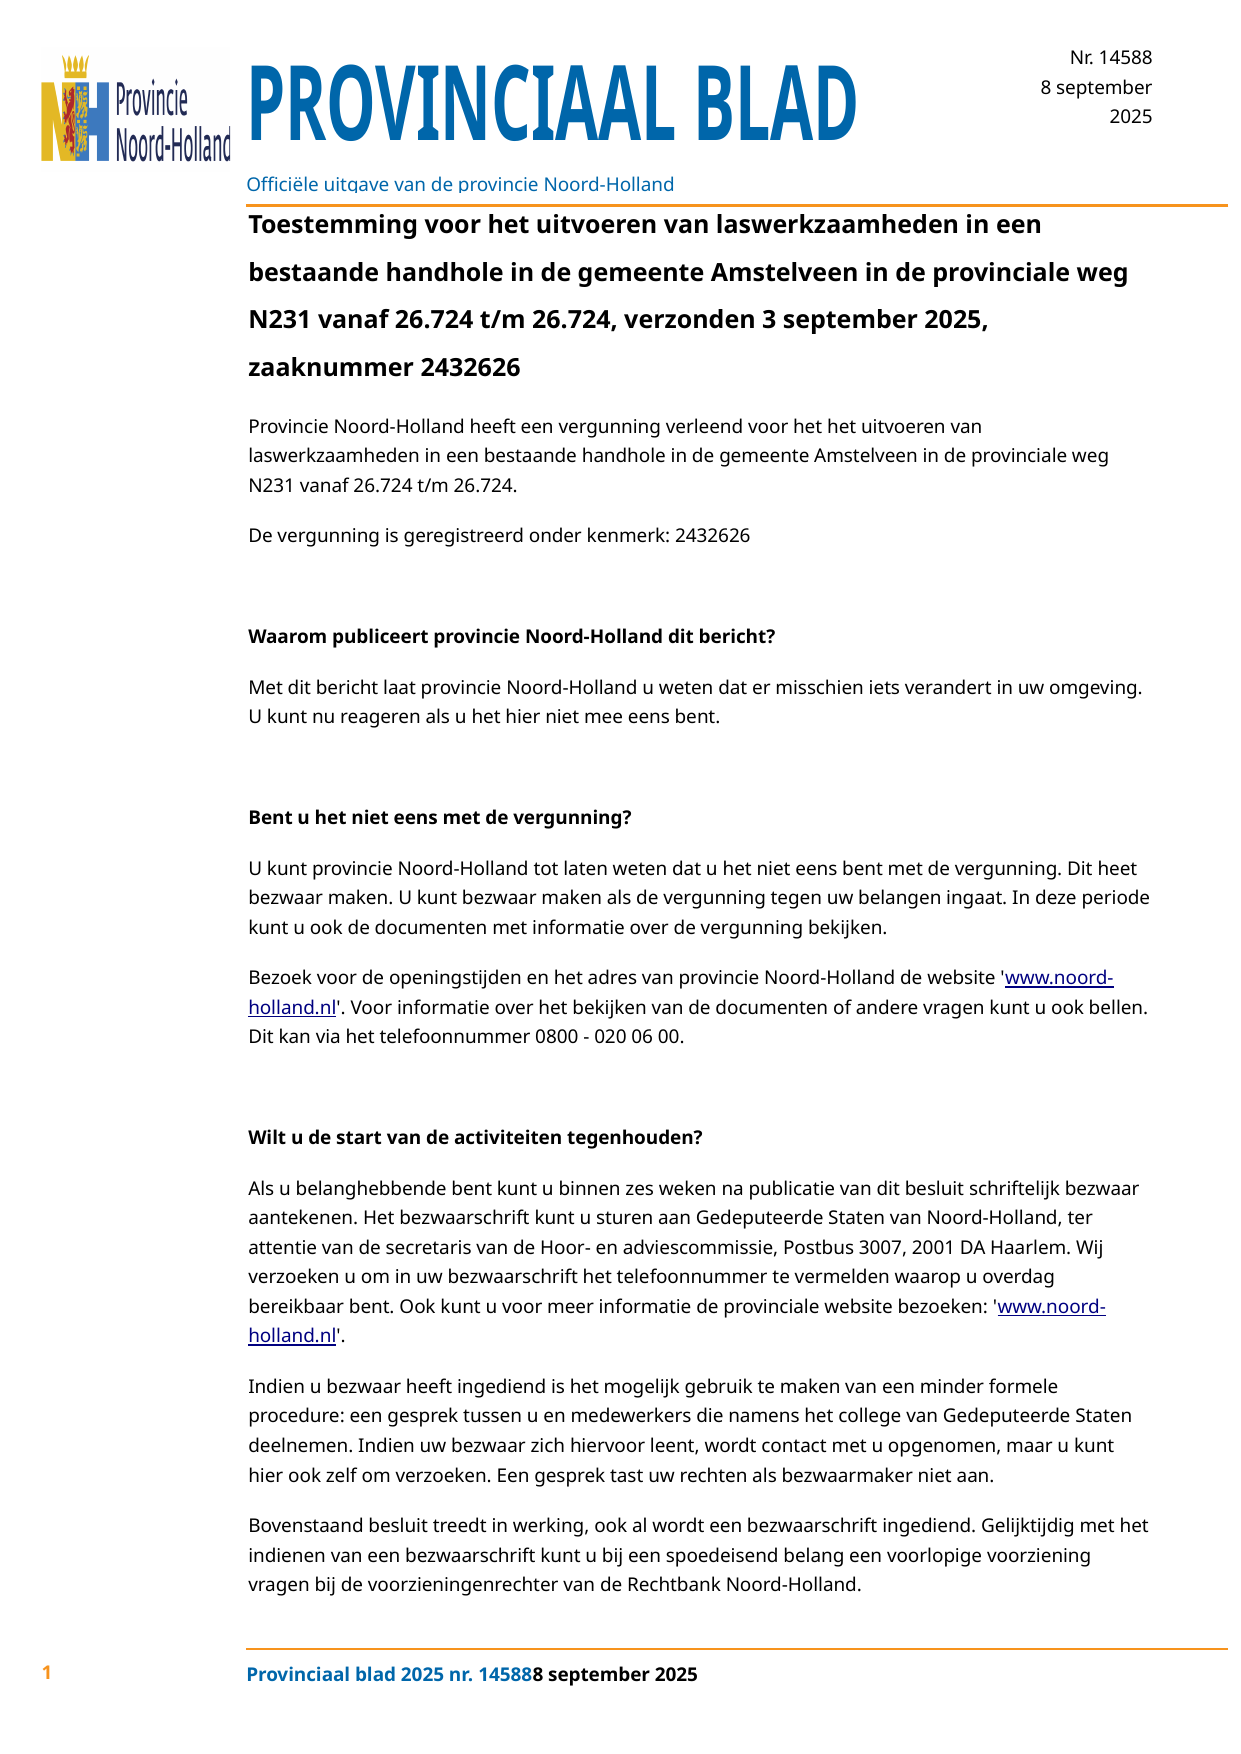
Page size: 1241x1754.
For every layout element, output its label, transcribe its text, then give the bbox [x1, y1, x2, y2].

text Als u belanghebbende bent kunt u binnen zes weken na publicatie van dit besluit schriftelijk bezwaar aantekenen. Het bezwaarschrift kunt u sturen aan Gedeputeerde Staten van Noord-Holland, ter attentie van de secretaris van de Hoor- en adviescommissie, Postbus 3007, 2001 DA Haarlem. Wij verzoeken u om in uw bezwaarschrift het telefoonnummer te vermelden waarop u overdag bereikbaar bent. Ook kunt u voor meer informatie de provinciale website bezoeken: 'www.noord-holland.nl'. [248, 1175, 1152, 1348]
text Bezoek voor de openingstijden en het adres van provincie Noord-Holland de website 'www.noord-holland.nl'. Voor informatie over het bekijken van de documenten of andere vragen kunt u ook bellen. Dit kan via het telefoonnummer 0800 - 020 06 00. [248, 964, 1152, 1049]
text U kunt provincie Noord-Holland tot laten weten dat u het niet eens bent met de vergunning. Dit heet bezwaar maken. U kunt bezwaar maken als de vergunning tegen uw belangen ingaat. In deze periode kunt u ook de documenten met informatie over de vergunning bekijken. [248, 855, 1152, 940]
text Toestemming voor het uitvoeren van laswerkzaamheden in een bestaande handhole in de gemeente Amstelveen in de provinciale weg N231 vanaf 26.724 t/m 26.724, verzonden 3 september 2025, zaaknummer 2432626 [248, 207, 1152, 384]
text Bent u het niet eens met de vergunning? [248, 804, 1152, 830]
text Indien u bezwaar heeft ingediend is het mogelijk gebruik te maken van een minder formele procedure: een gesprek tussen u en medewerkers die namens het college van Gedeputeerde Staten deelnemen. Indien uw bezwaar zich hiervoor leent, wordt contact met u opgenomen, maar u kunt hier ook zelf om verzoeken. Een gesprek tast uw rechten als bezwaarmaker niet aan. [248, 1373, 1152, 1488]
text Provincie Noord-Holland heeft een vergunning verleend voor het het uitvoeren van laswerkzaamheden in een bestaande handhole in de gemeente Amstelveen in de provinciale weg N231 vanaf 26.724 t/m 26.724. [248, 413, 1152, 498]
text Wilt u de start van de activiteiten tegenhouden? [248, 1124, 1152, 1150]
text Bovenstaand besluit treedt in werking, ook al wordt een bezwaarschrift ingediend. Gelijktijdig met het indienen van een bezwaarschrift kunt u bij een spoedeisend belang een voorlopige voorziening vragen bij de voorzieningenrechter van de Rechtbank Noord-Holland. [248, 1512, 1152, 1597]
picture [41, 47, 231, 172]
text Met dit bericht laat provincie Noord-Holland u weten dat er misschien iets verandert in uw omgeving. U kunt nu reageren als u het hier niet mee eens bent. [248, 674, 1152, 729]
text De vergunning is geregistreerd onder kenmerk: 2432626 [248, 523, 1152, 548]
text Waarom publiceert provincie Noord-Holland dit bericht? [248, 623, 1152, 649]
